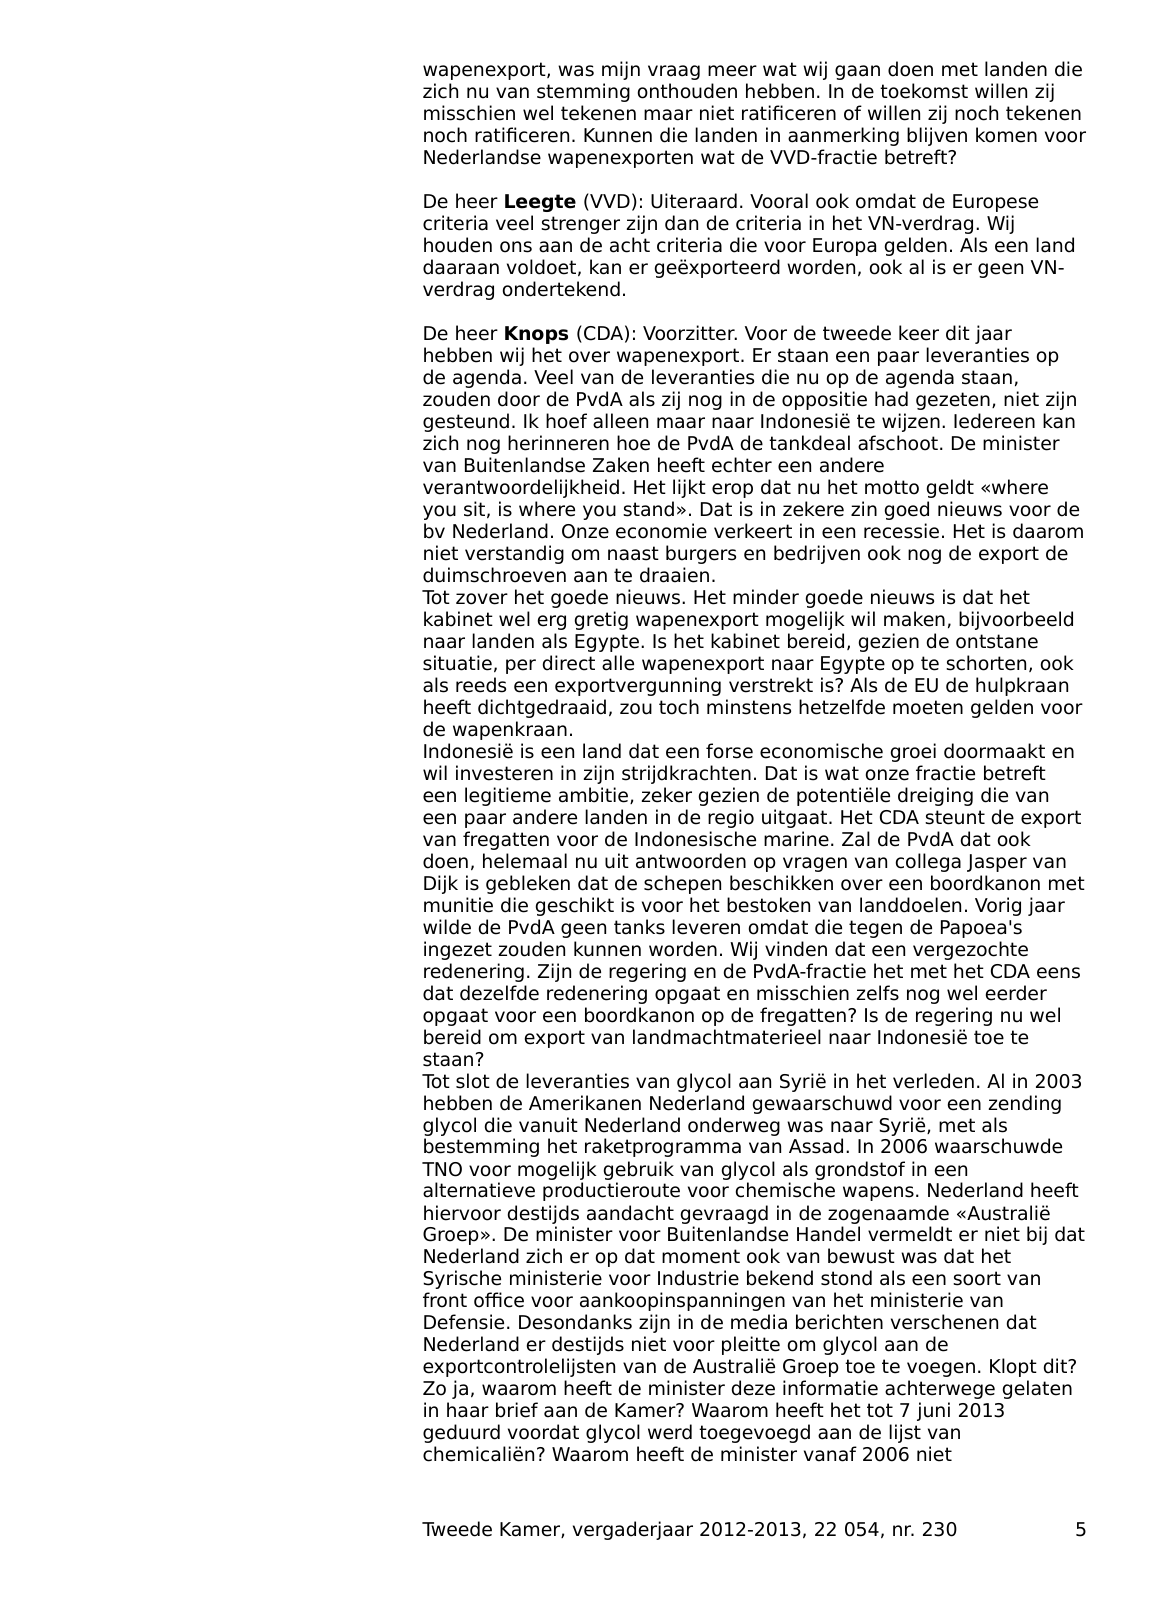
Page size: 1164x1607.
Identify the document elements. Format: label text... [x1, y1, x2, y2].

text De heer Leegte (VVD): Uiteraard. Vooral ook omdat de Europese criteria veel strenger zijn dan de criteria in het VN-verdrag. Wij houden ons aan de acht criteria die voor Europa gelden. Als een land daaraan voldoet, kan er geëxporteerd worden, ook al is er geen VN-verdrag ondertekend. [422, 191, 1087, 301]
text De heer Knops (CDA): Voorzitter. Voor de tweede keer dit jaar hebben wij het over wapenexport. Er staan een paar leveranties op de agenda. Veel van de leveranties die nu op de agenda staan, zouden door de PvdA als zij nog in de oppositie had gezeten, niet zijn gesteund. Ik hoef alleen maar naar Indonesië te wijzen. Iedereen kan zich nog herinneren hoe de PvdA de tankdeal afschoot. De minister van Buitenlandse Zaken heeft echter een andere verantwoordelijkheid. Het lijkt erop dat nu het motto geldt «where you sit, is where you stand». Dat is in zekere zin goed nieuws voor de bv Nederland. Onze economie verkeert in een recessie. Het is daarom niet verstandig om naast burgers en bedrijven ook nog de export de duimschroeven aan te draaien. [422, 323, 1087, 587]
text Indonesië is een land dat een forse economische groei doormaakt en wil investeren in zijn strijdkrachten. Dat is wat onze fractie betreft een legitieme ambitie, zeker gezien de potentiële dreiging die van een paar andere landen in de regio uitgaat. Het CDA steunt de export van fregatten voor de Indonesische marine. Zal de PvdA dat ook doen, helemaal nu uit antwoorden op vragen van collega Jasper van Dijk is gebleken dat de schepen beschikken over een boordkanon met munitie die geschikt is voor het bestoken van landdoelen. Vorig jaar wilde de PvdA geen tanks leveren omdat die tegen de Papoea's ingezet zouden kunnen worden. Wij vinden dat een vergezochte redenering. Zijn de regering en de PvdA-fractie het met het CDA eens dat dezelfde redenering opgaat en misschien zelfs nog wel eerder opgaat voor een boordkanon op de fregatten? Is de regering nu wel bereid om export van landmachtmaterieel naar Indonesië toe te staan? [422, 741, 1087, 1071]
text Tot zover het goede nieuws. Het minder goede nieuws is dat het kabinet wel erg gretig wapenexport mogelijk wil maken, bijvoorbeeld naar landen als Egypte. Is het kabinet bereid, gezien de ontstane situatie, per direct alle wapenexport naar Egypte op te schorten, ook als reeds een exportvergunning verstrekt is? Als de EU de hulpkraan heeft dichtgedraaid, zou toch minstens hetzelfde moeten gelden voor de wapenkraan. [422, 587, 1087, 741]
text Tot slot de leveranties van glycol aan Syrië in het verleden. Al in 2003 hebben de Amerikanen Nederland gewaarschuwd voor een zending glycol die vanuit Nederland onderweg was naar Syrië, met als bestemming het raketprogramma van Assad. In 2006 waarschuwde TNO voor mogelijk gebruik van glycol als grondstof in een alternatieve productieroute voor chemische wapens. Nederland heeft hiervoor destijds aandacht gevraagd in de zogenaamde «Australië Groep». De minister voor Buitenlandse Handel vermeldt er niet bij dat Nederland zich er op dat moment ook van bewust was dat het Syrische ministerie voor Industrie bekend stond als een soort van front office voor aankoopinspanningen van het ministerie van Defensie. Desondanks zijn in de media berichten verschenen dat Nederland er destijds niet voor pleitte om glycol aan de exportcontrolelijsten van de Australië Groep toe te voegen. Klopt dit? Zo ja, waarom heeft de minister deze informatie achterwege gelaten in haar brief aan de Kamer? Waarom heeft het tot 7 juni 2013 geduurd voordat glycol werd toegevoegd aan de lijst van chemicaliën? Waarom heeft de minister vanaf 2006 niet [422, 1071, 1087, 1466]
text wapenexport, was mijn vraag meer wat wij gaan doen met landen die zich nu van stemming onthouden hebben. In de toekomst willen zij misschien wel tekenen maar niet ratificeren of willen zij noch tekenen noch ratificeren. Kunnen die landen in aanmerking blijven komen voor Nederlandse wapenexporten wat de VVD-fractie betreft? [422, 59, 1087, 169]
